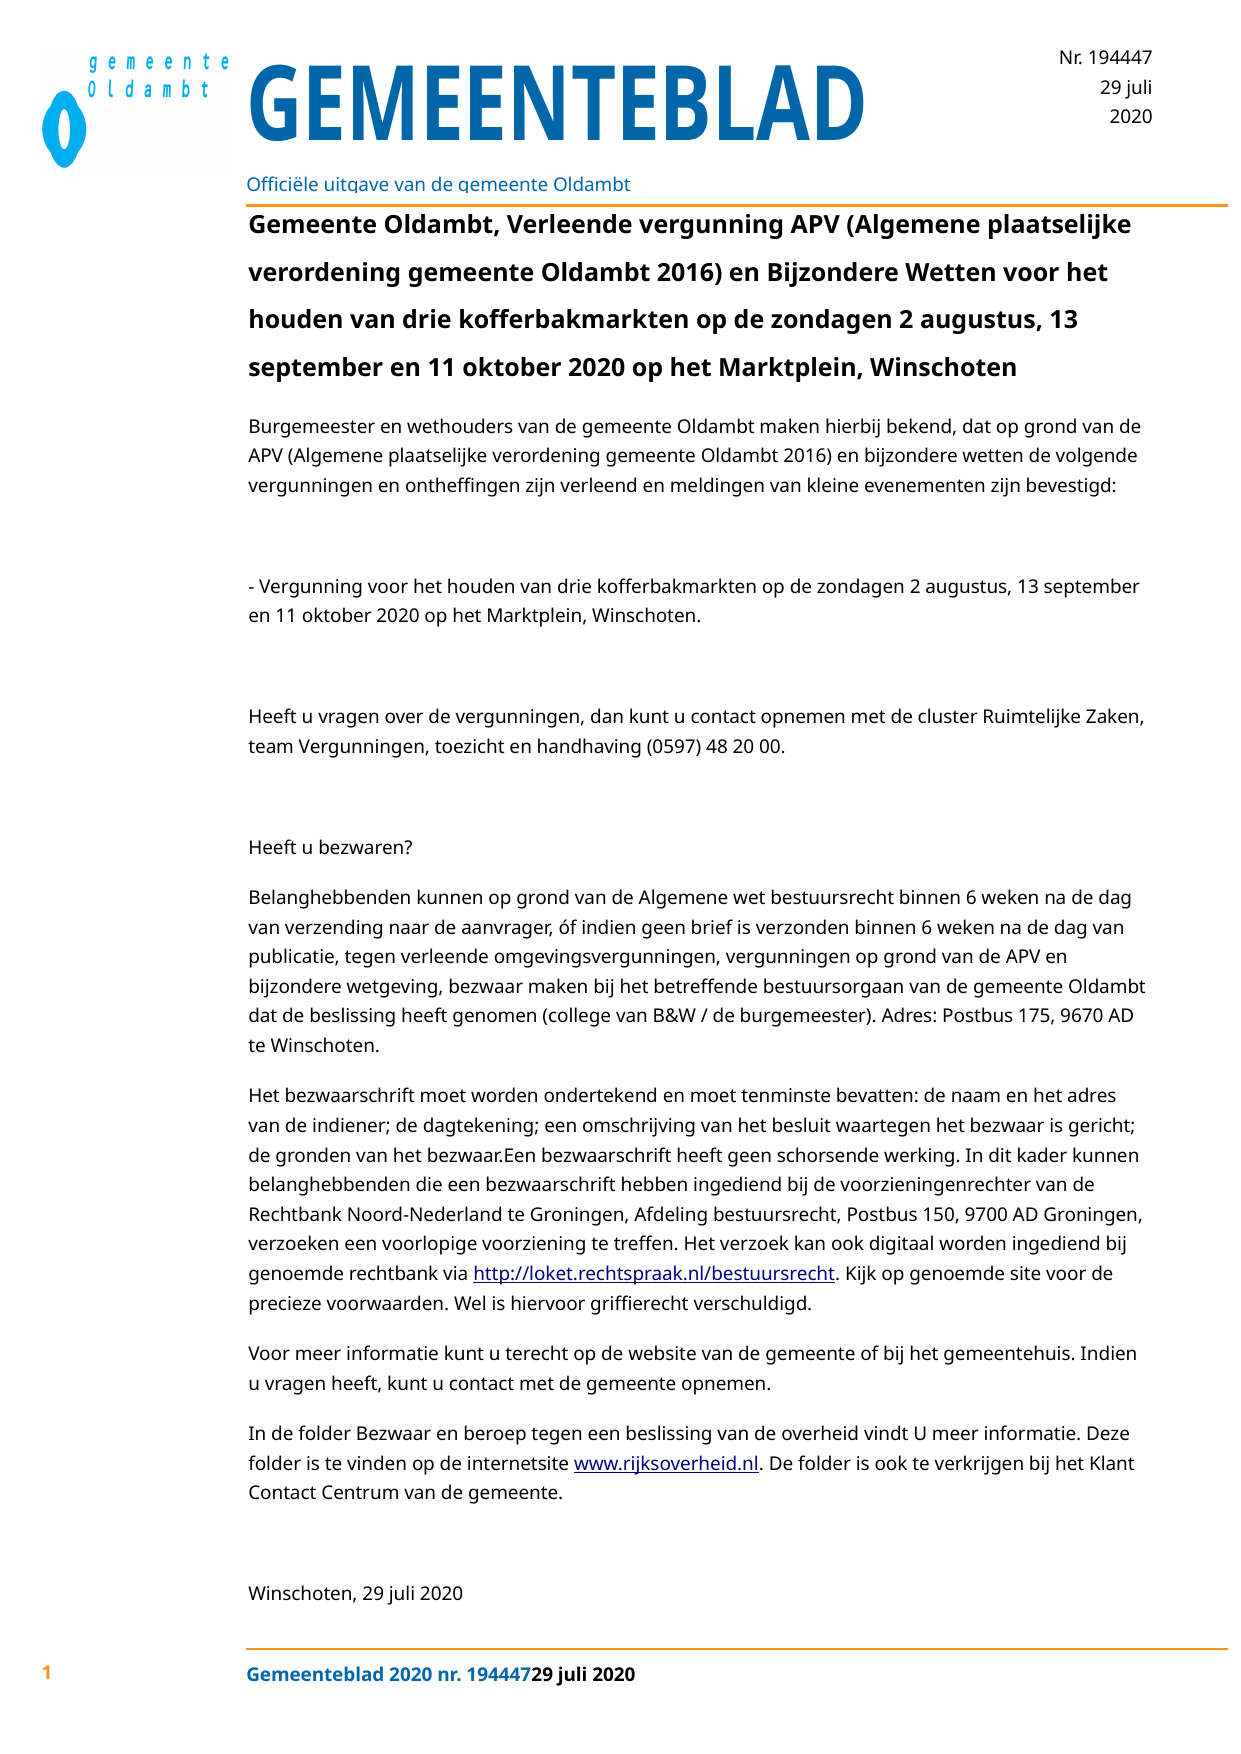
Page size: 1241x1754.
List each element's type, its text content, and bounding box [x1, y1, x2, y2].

text Heeft u bezwaren? [248, 834, 1152, 860]
text Belanghebbenden kunnen op grond van de Algemene wet bestuursrecht binnen 6 weken na de dag van verzending naar de aanvrager, óf indien geen brief is verzonden binnen 6 weken na de dag van publicatie, tegen verleende omgevingsvergunningen, vergunningen op grond van de APV en bijzondere wetgeving, bezwaar maken bij het betreffende bestuursorgaan van de gemeente Oldambt dat de beslissing heeft genomen (college van B&W / de burgemeester). Adres: Postbus 175, 9670 AD te Winschoten. [248, 884, 1152, 1058]
text Gemeente Oldambt, Verleende vergunning APV (Algemene plaatselijke verordening gemeente Oldambt 2016) en Bijzondere Wetten voor het houden van drie kofferbakmarkten op de zondagen 2 augustus, 13 september en 11 oktober 2020 op het Marktplein, Winschoten [248, 207, 1152, 384]
text Winschoten, 29 juli 2020 [248, 1580, 1152, 1606]
text Burgemeester en wethouders van de gemeente Oldambt maken hierbij bekend, dat op grond van de APV (Algemene plaatselijke verordening gemeente Oldambt 2016) en bijzondere wetten de volgende vergunningen en ontheffingen zijn verleend en meldingen van kleine evenementen zijn bevestigd: [248, 413, 1152, 498]
text Voor meer informatie kunt u terecht op de website van de gemeente of bij het gemeentehuis. Indien u vragen heeft, kunt u contact met de gemeente opnemen. [248, 1340, 1152, 1396]
text In de folder Bezwaar en beroep tegen een beslissing van de overheid vindt U meer informatie. Deze folder is te vinden op de internetsite www.rijksoverheid.nl. De folder is ook te verkrijgen bij het Klant Contact Centrum van de gemeente. [248, 1420, 1152, 1505]
picture [41, 47, 231, 172]
text Heeft u vragen over de vergunningen, dan kunt u contact opnemen met de cluster Ruimtelijke Zaken, team Vergunningen, toezicht en handhaving (0597) 48 20 00. [248, 703, 1152, 759]
text Het bezwaarschrift moet worden ondertekend en moet tenminste bevatten: de naam en het adres van de indiener; de dagtekening; een omschrijving van het besluit waartegen het bezwaar is gericht; de gronden van het bezwaar.Een bezwaarschrift heeft geen schorsende werking. In dit kader kunnen belanghebbenden die een bezwaarschrift hebben ingediend bij de voorzieningenrechter van de Rechtbank Noord-Nederland te Groningen, Afdeling bestuursrecht, Postbus 150, 9700 AD Groningen, verzoeken een voorlopige voorziening te treffen. Het verzoek kan ook digitaal worden ingediend bij genoemde rechtbank via http://loket.rechtspraak.nl/bestuursrecht. Kijk op genoemde site voor de precieze voorwaarden. Wel is hiervoor griffierecht verschuldigd. [248, 1083, 1152, 1316]
text - Vergunning voor het houden van drie kofferbakmarkten op de zondagen 2 augustus, 13 september en 11 oktober 2020 op het Marktplein, Winschoten. [248, 573, 1152, 628]
